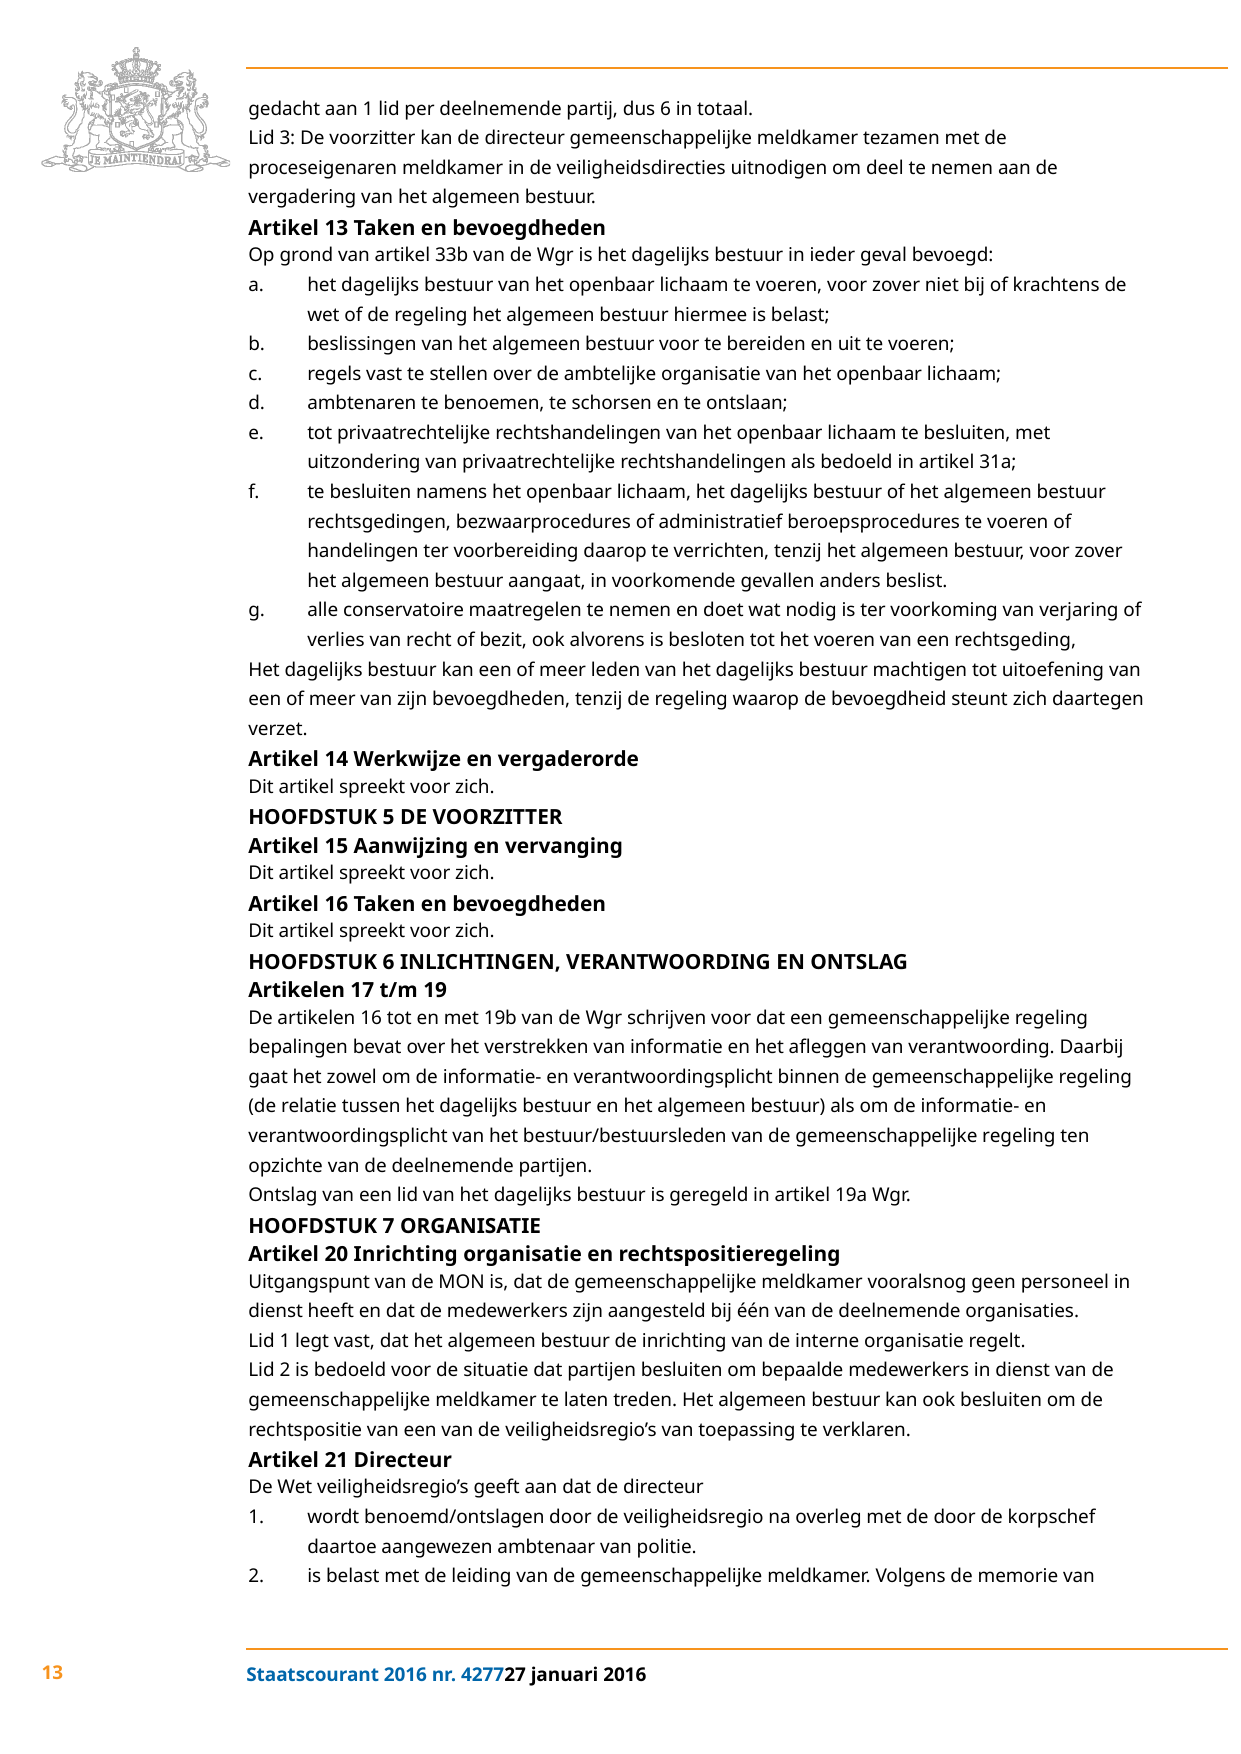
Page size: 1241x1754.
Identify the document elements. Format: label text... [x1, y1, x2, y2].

list het dagelijks bestuur van het openbaar lichaam te voeren, voor zover niet bij of krachtens de wet of de regeling het algemeen bestuur hiermee is belast; [248, 271, 1152, 326]
picture [41, 47, 231, 172]
text Op grond van artikel 33b van de Wgr is het dagelijks bestuur in ieder geval bevoegd: [248, 242, 1152, 267]
list tot privaatrechtelijke rechtshandelingen van het openbaar lichaam te besluiten, met uitzondering van privaatrechtelijke rechtshandelingen als bedoeld in artikel 31a; [248, 419, 1152, 474]
text Het dagelijks bestuur kan een of meer leden van het dagelijks bestuur machtigen tot uitoefening van een of meer van zijn bevoegdheden, tenzij de regeling waarop de bevoegdheid steunt zich daartegen verzet. [248, 656, 1152, 741]
text gedacht aan 1 lid per deelnemende partij, dus 6 in totaal. [248, 95, 1152, 121]
text Dit artikel spreekt voor zich. [248, 917, 1152, 943]
text Ontslag van een lid van het dagelijks bestuur is geregeld in artikel 19a Wgr. [248, 1181, 1152, 1207]
text HOOFDSTUK 6 INLICHTINGEN, VERANTWOORDING EN ONTSLAG [248, 947, 1152, 975]
text Lid 3: De voorzitter kan de directeur gemeenschappelijke meldkamer tezamen met de proceseigenaren meldkamer in de veiligheidsdirecties uitnodigen om deel te nemen aan de vergadering van het algemeen bestuur. [248, 124, 1152, 209]
text Lid 1 legt vast, dat het algemeen bestuur de inrichting van de interne organisatie regelt. [248, 1327, 1152, 1353]
text De artikelen 16 tot en met 19b van de Wgr schrijven voor dat een gemeenschappelijke regeling bepalingen bevat over het verstrekken van informatie en het afleggen van verantwoording. Daarbij gaat het zowel om de informatie- en verantwoordingsplicht binnen de gemeenschappelijke regeling (de relatie tussen het dagelijks bestuur en het algemeen bestuur) als om de informatie- en verantwoordingsplicht van het bestuur/bestuursleden van de gemeenschappelijke regeling ten opzichte van de deelnemende partijen. [248, 1004, 1152, 1177]
text Artikelen 17 t/m 19 [248, 975, 1152, 1004]
text De Wet veiligheidsregio’s geeft aan dat de directeur [248, 1474, 1152, 1499]
text Artikel 21 Directeur [248, 1445, 1152, 1474]
text Dit artikel spreekt voor zich. [248, 773, 1152, 799]
list regels vast te stellen over de ambtelijke organisatie van het openbaar lichaam; [248, 360, 1152, 386]
list ambtenaren te benoemen, te schorsen en te ontslaan; [248, 389, 1152, 415]
text HOOFDSTUK 5 DE VOORZITTER [248, 802, 1152, 831]
list alle conservatoire maatregelen te nemen en doet wat nodig is ter voorkoming van verjaring of verlies van recht of bezit, ook alvorens is besloten tot het voeren van een rechtsgeding, [248, 597, 1152, 652]
text Artikel 14 Werkwijze en vergaderorde [248, 744, 1152, 773]
list is belast met de leiding van de gemeenschappelijke meldkamer. Volgens de memorie van [248, 1562, 1152, 1588]
list beslissingen van het algemeen bestuur voor te bereiden en uit te voeren; [248, 330, 1152, 356]
text Artikel 13 Taken en bevoegdheden [248, 213, 1152, 242]
text Dit artikel spreekt voor zich. [248, 859, 1152, 885]
list wordt benoemd/ontslagen door de veiligheidsregio na overleg met de door de korpschef daartoe aangewezen ambtenaar van politie. [248, 1503, 1152, 1559]
list te besluiten namens het openbaar lichaam, het dagelijks bestuur of het algemeen bestuur rechtsgedingen, bezwaarprocedures of administratief beroepsprocedures te voeren of handelingen ter voorbereiding daarop te verrichten, tenzij het algemeen bestuur, voor zover het algemeen bestuur aangaat, in voorkomende gevallen anders beslist. [248, 478, 1152, 593]
text Uitgangspunt van de MON is, dat de gemeenschappelijke meldkamer vooralsnog geen personeel in dienst heeft en dat de medewerkers zijn aangesteld bij één van de deelnemende organisaties. [248, 1268, 1152, 1323]
text Artikel 20 Inrichting organisatie en rechtspositieregeling [248, 1239, 1152, 1268]
text HOOFDSTUK 7 ORGANISATIE [248, 1211, 1152, 1239]
text Artikel 16 Taken en bevoegdheden [248, 889, 1152, 917]
text Lid 2 is bedoeld voor de situatie dat partijen besluiten om bepaalde medewerkers in dienst van de gemeenschappelijke meldkamer te laten treden. Het algemeen bestuur kan ook besluiten om de rechtspositie van een van de veiligheidsregio’s van toepassing te verklaren. [248, 1357, 1152, 1441]
text Artikel 15 Aanwijzing en vervanging [248, 831, 1152, 859]
